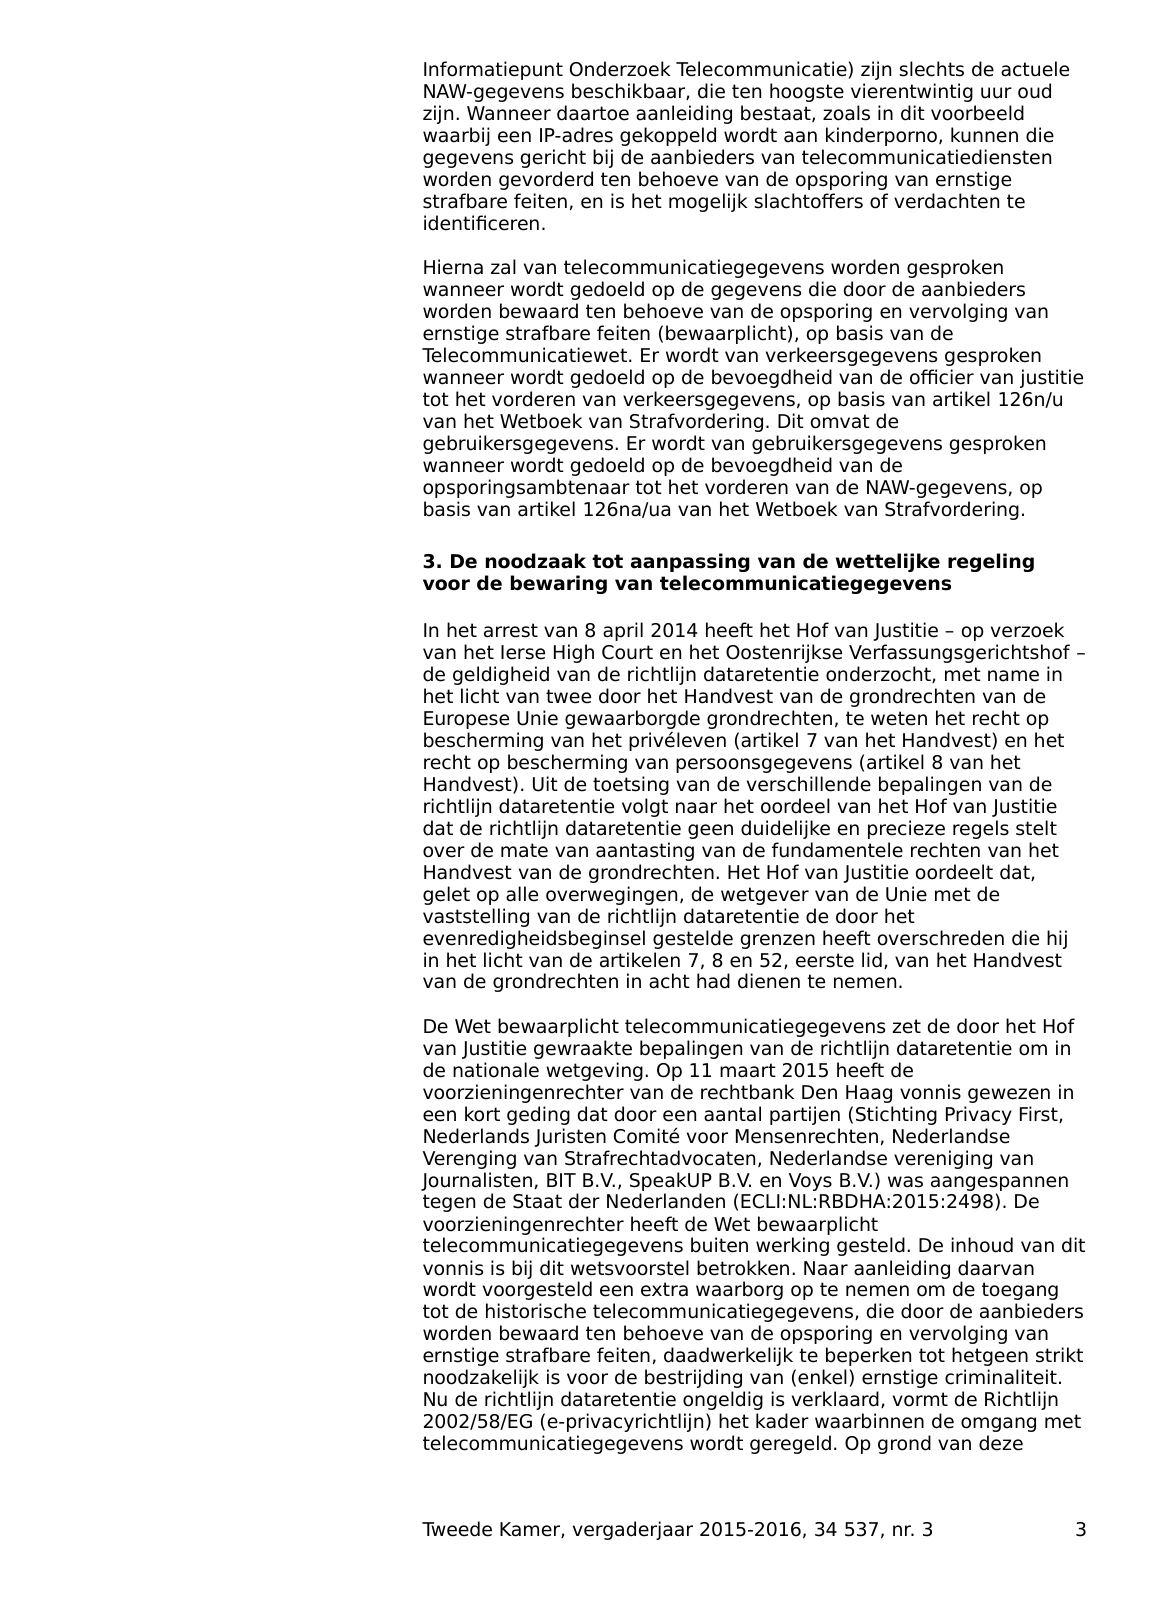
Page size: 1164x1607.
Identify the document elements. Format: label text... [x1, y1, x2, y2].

text De Wet bewaarplicht telecommunicatiegegevens zet de door het Hof van Justitie gewraakte bepalingen van de richtlijn dataretentie om in de nationale wetgeving. Op 11 maart 2015 heeft de voorzieningenrechter van de rechtbank Den Haag vonnis gewezen in een kort geding dat door een aantal partijen (Stichting Privacy First, Nederlands Juristen Comité voor Mensenrechten, Nederlandse Verenging van Strafrechtadvocaten, Nederlandse vereniging van Journalisten, BIT B.V., SpeakUP B.V. en Voys B.V.) was aangespannen tegen de Staat der Nederlanden (ECLI:NL:RBDHA:2015:2498). De voorzieningenrechter heeft de Wet bewaarplicht telecommunicatiegegevens buiten werking gesteld. De inhoud van dit vonnis is bij dit wetsvoorstel betrokken. Naar aanleiding daarvan wordt voorgesteld een extra waarborg op te nemen om de toegang tot de historische telecommunicatiegegevens, die door de aanbieders worden bewaard ten behoeve van de opsporing en vervolging van ernstige strafbare feiten, daadwerkelijk te beperken tot hetgeen strikt noodzakelijk is voor de bestrijding van (enkel) ernstige criminaliteit. [422, 1016, 1087, 1389]
text In het arrest van 8 april 2014 heeft het Hof van Justitie – op verzoek van het Ierse High Court en het Oostenrijkse Verfassungsgerichtshof – de geldigheid van de richtlijn dataretentie onderzocht, met name in het licht van twee door het Handvest van de grondrechten van de Europese Unie gewaarborgde grondrechten, te weten het recht op bescherming van het privéleven (artikel 7 van het Handvest) en het recht op bescherming van persoonsgegevens (artikel 8 van het Handvest). Uit de toetsing van de verschillende bepalingen van de richtlijn dataretentie volgt naar het oordeel van het Hof van Justitie dat de richtlijn dataretentie geen duidelijke en precieze regels stelt over de mate van aantasting van de fundamentele rechten van het Handvest van de grondrechten. Het Hof van Justitie oordeelt dat, gelet op alle overwegingen, de wetgever van de Unie met de vaststelling van de richtlijn dataretentie de door het evenredigheidsbeginsel gestelde grenzen heeft overschreden die hij in het licht van de artikelen 7, 8 en 52, eerste lid, van het Handvest van de grondrechten in acht had dienen te nemen. [422, 620, 1087, 993]
text Hierna zal van telecommunicatiegegevens worden gesproken wanneer wordt gedoeld op de gegevens die door de aanbieders worden bewaard ten behoeve van de opsporing en vervolging van ernstige strafbare feiten (bewaarplicht), op basis van de Telecommunicatiewet. Er wordt van verkeersgegevens gesproken wanneer wordt gedoeld op de bevoegdheid van de officier van justitie tot het vorderen van verkeersgegevens, op basis van artikel 126n/u van het Wetboek van Strafvordering. Dit omvat de gebruikersgegevens. Er wordt van gebruikersgegevens gesproken wanneer wordt gedoeld op de bevoegdheid van de opsporingsambtenaar tot het vorderen van de NAW-gegevens, op basis van artikel 126na/ua van het Wetboek van Strafvordering. [422, 257, 1087, 521]
subtitle 3. De noodzaak tot aanpassing van de wettelijke regeling voor de bewaring van telecommunicatiegegevens [422, 551, 1087, 595]
text Nu de richtlijn dataretentie ongeldig is verklaard, vormt de Richtlijn 2002/58/EG (e-privacyrichtlijn) het kader waarbinnen de omgang met telecommunicatiegegevens wordt geregeld. Op grond van deze [422, 1389, 1087, 1455]
text Informatiepunt Onderzoek Telecommunicatie) zijn slechts de actuele NAW-gegevens beschikbaar, die ten hoogste vierentwintig uur oud zijn. Wanneer daartoe aanleiding bestaat, zoals in dit voorbeeld waarbij een IP-adres gekoppeld wordt aan kinderporno, kunnen die gegevens gericht bij de aanbieders van telecommunicatiediensten worden gevorderd ten behoeve van de opsporing van ernstige strafbare feiten, en is het mogelijk slachtoffers of verdachten te identificeren. [422, 59, 1087, 235]
